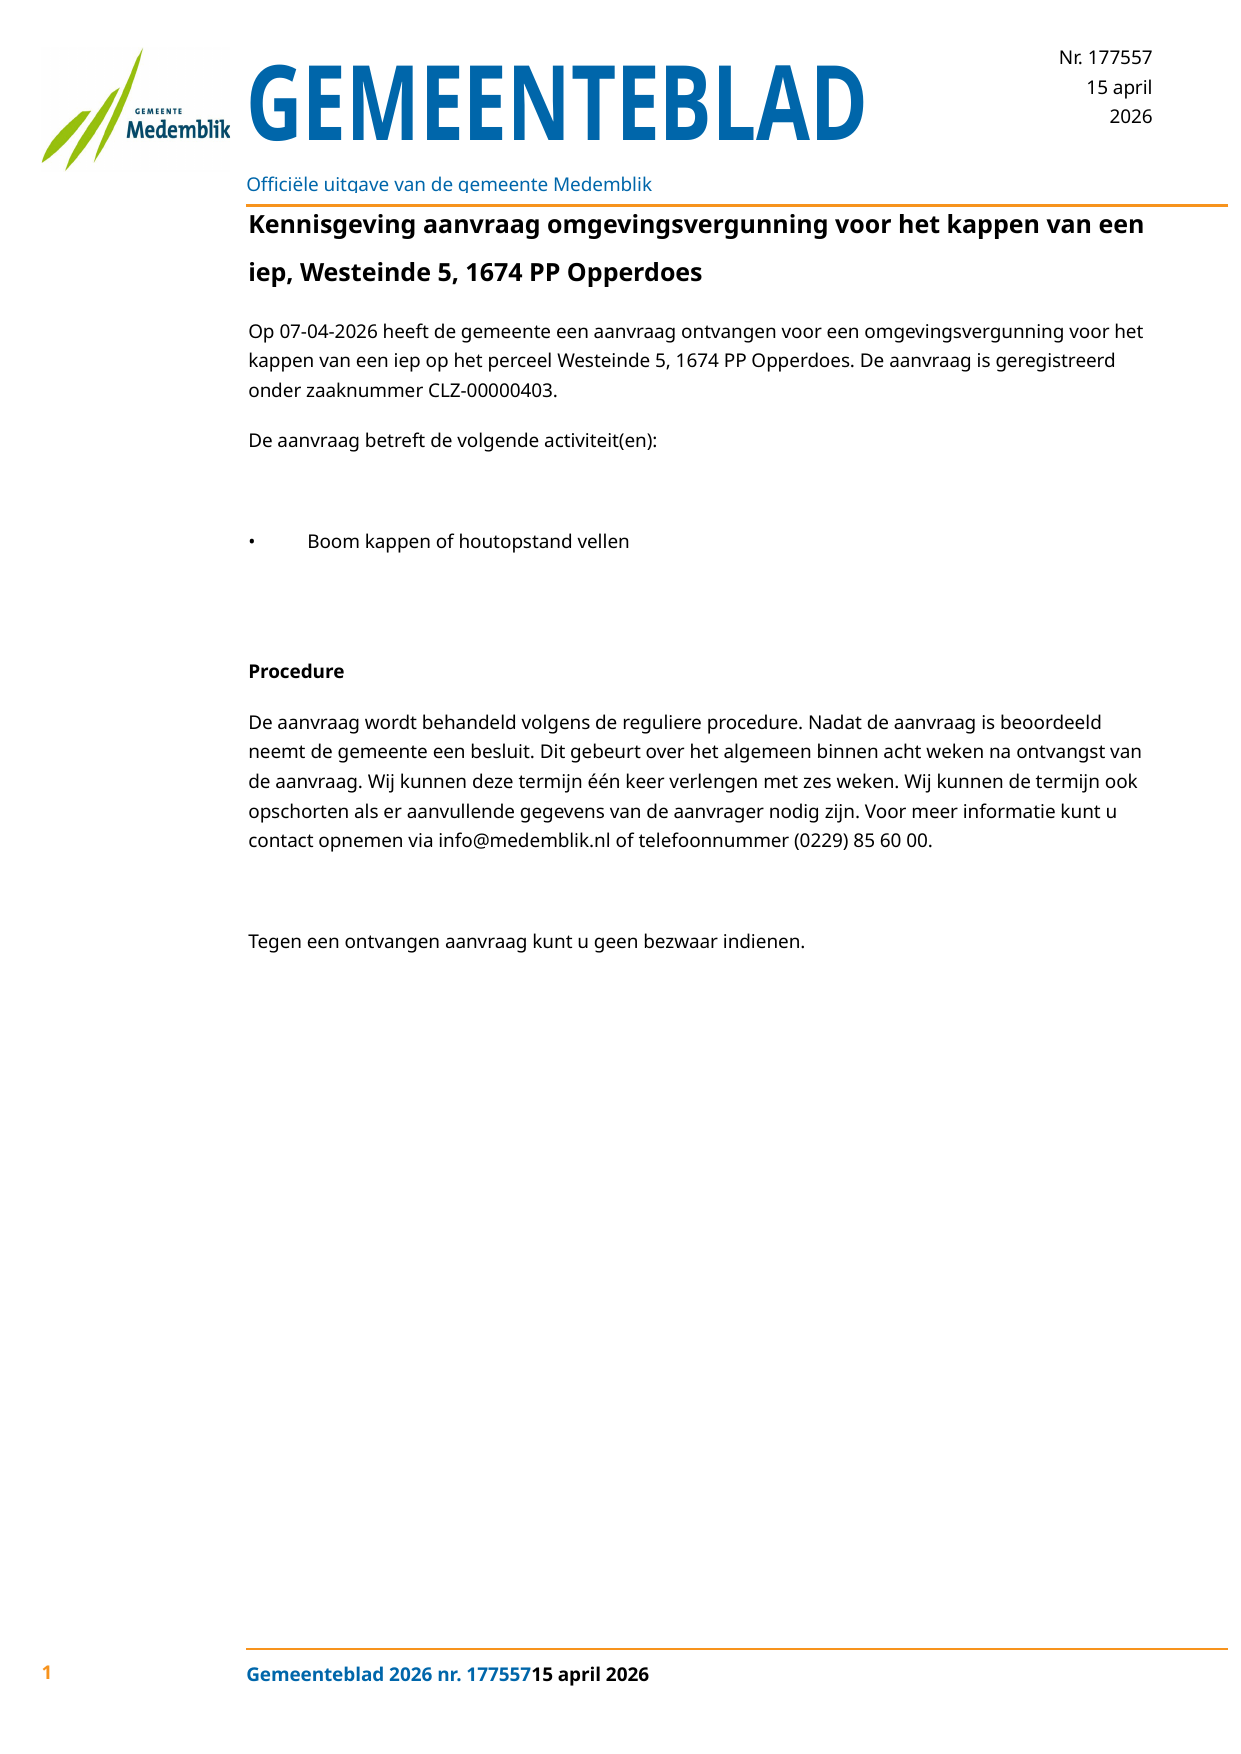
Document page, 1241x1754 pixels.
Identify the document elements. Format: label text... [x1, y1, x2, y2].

text Tegen een ontvangen aanvraag kunt u geen bezwaar indienen. [248, 928, 1152, 954]
text Procedure [248, 659, 1152, 684]
list Boom kappen of houtopstand vellen [248, 528, 1152, 554]
text De aanvraag wordt behandeld volgens de reguliere procedure. Nadat de aanvraag is beoordeeld neemt de gemeente een besluit. Dit gebeurt over het algemeen binnen acht weken na ontvangst van de aanvraag. Wij kunnen deze termijn één keer verlengen met zes weken. Wij kunnen de termijn ook opschorten als er aanvullende gegevens van de aanvrager nodig zijn. Voor meer informatie kunt u contact opnemen via info@medemblik.nl of telefoonnummer (0229) 85 60 00. [248, 709, 1152, 853]
text Kennisgeving aanvraag omgevingsvergunning voor het kappen van een iep, Westeinde 5, 1674 PP Opperdoes [248, 207, 1152, 288]
picture [41, 47, 231, 172]
text Op 07-04-2026 heeft de gemeente een aanvraag ontvangen voor een omgevingsvergunning voor het kappen van een iep op het perceel Westeinde 5, 1674 PP Opperdoes. De aanvraag is geregistreerd onder zaaknummer CLZ-00000403. [248, 318, 1152, 403]
text De aanvraag betreft de volgende activiteit(en): [248, 427, 1152, 453]
